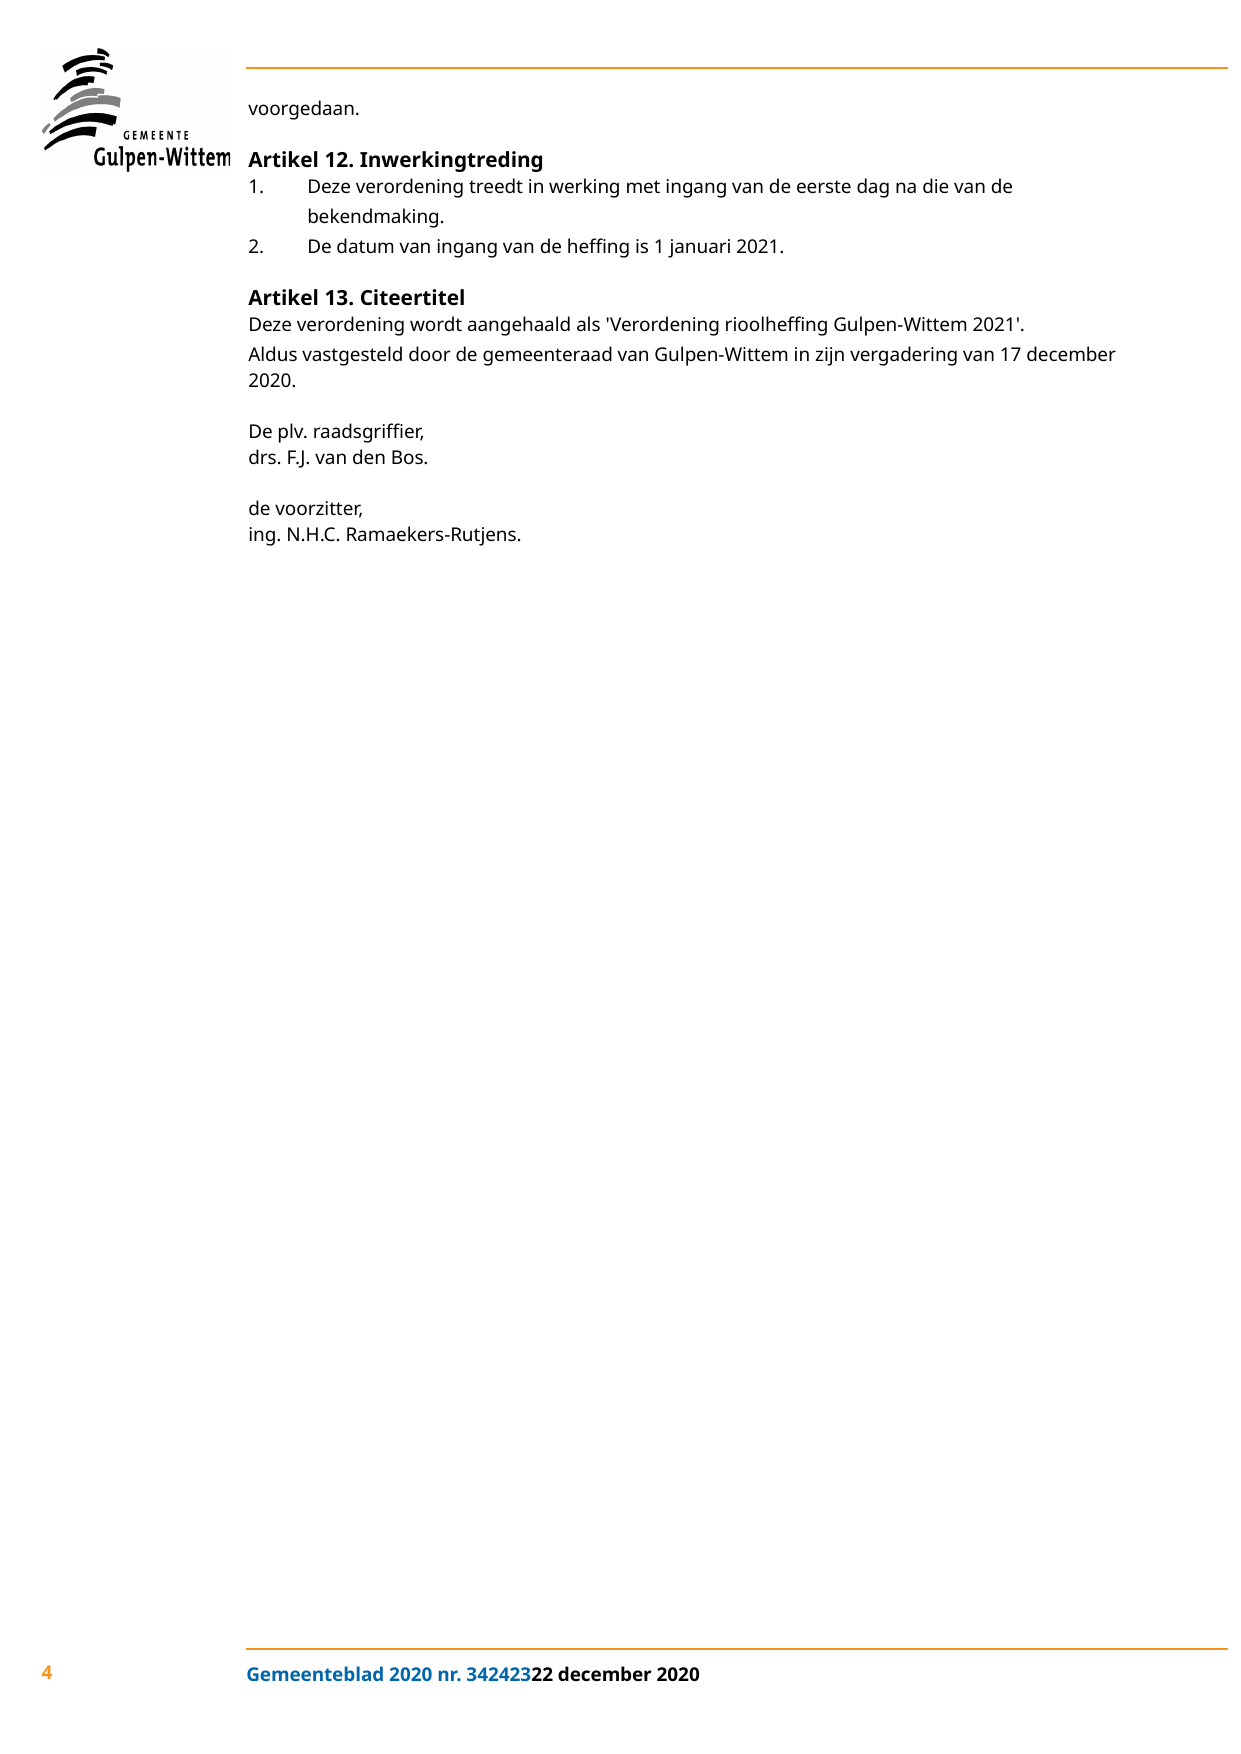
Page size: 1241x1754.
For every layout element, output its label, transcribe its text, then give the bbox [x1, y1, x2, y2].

list De datum van ingang van de heffing is 1 januari 2021. [248, 233, 1152, 258]
text Artikel 13. Citeertitel [248, 283, 1152, 312]
text de voorzitter, [248, 496, 1152, 521]
text ing. N.H.C. Ramaekers-Rutjens. [248, 521, 1152, 547]
text Aldus vastgesteld door de gemeenteraad van Gulpen-Wittem in zijn vergadering van 17 december 2020. [248, 341, 1152, 393]
text drs. F.J. van den Bos. [248, 444, 1152, 470]
text De plv. raadsgriffier, [248, 418, 1152, 444]
text Deze verordening wordt aangehaald als 'Verordening rioolheffing Gulpen-Wittem 2021'. [248, 312, 1152, 337]
text Artikel 12. Inwerkingtreding [248, 145, 1152, 174]
text voorgedaan. [248, 95, 1152, 121]
list Deze verordening treedt in werking met ingang van de eerste dag na die van de bekendmaking. [248, 174, 1152, 229]
picture [41, 47, 231, 172]
